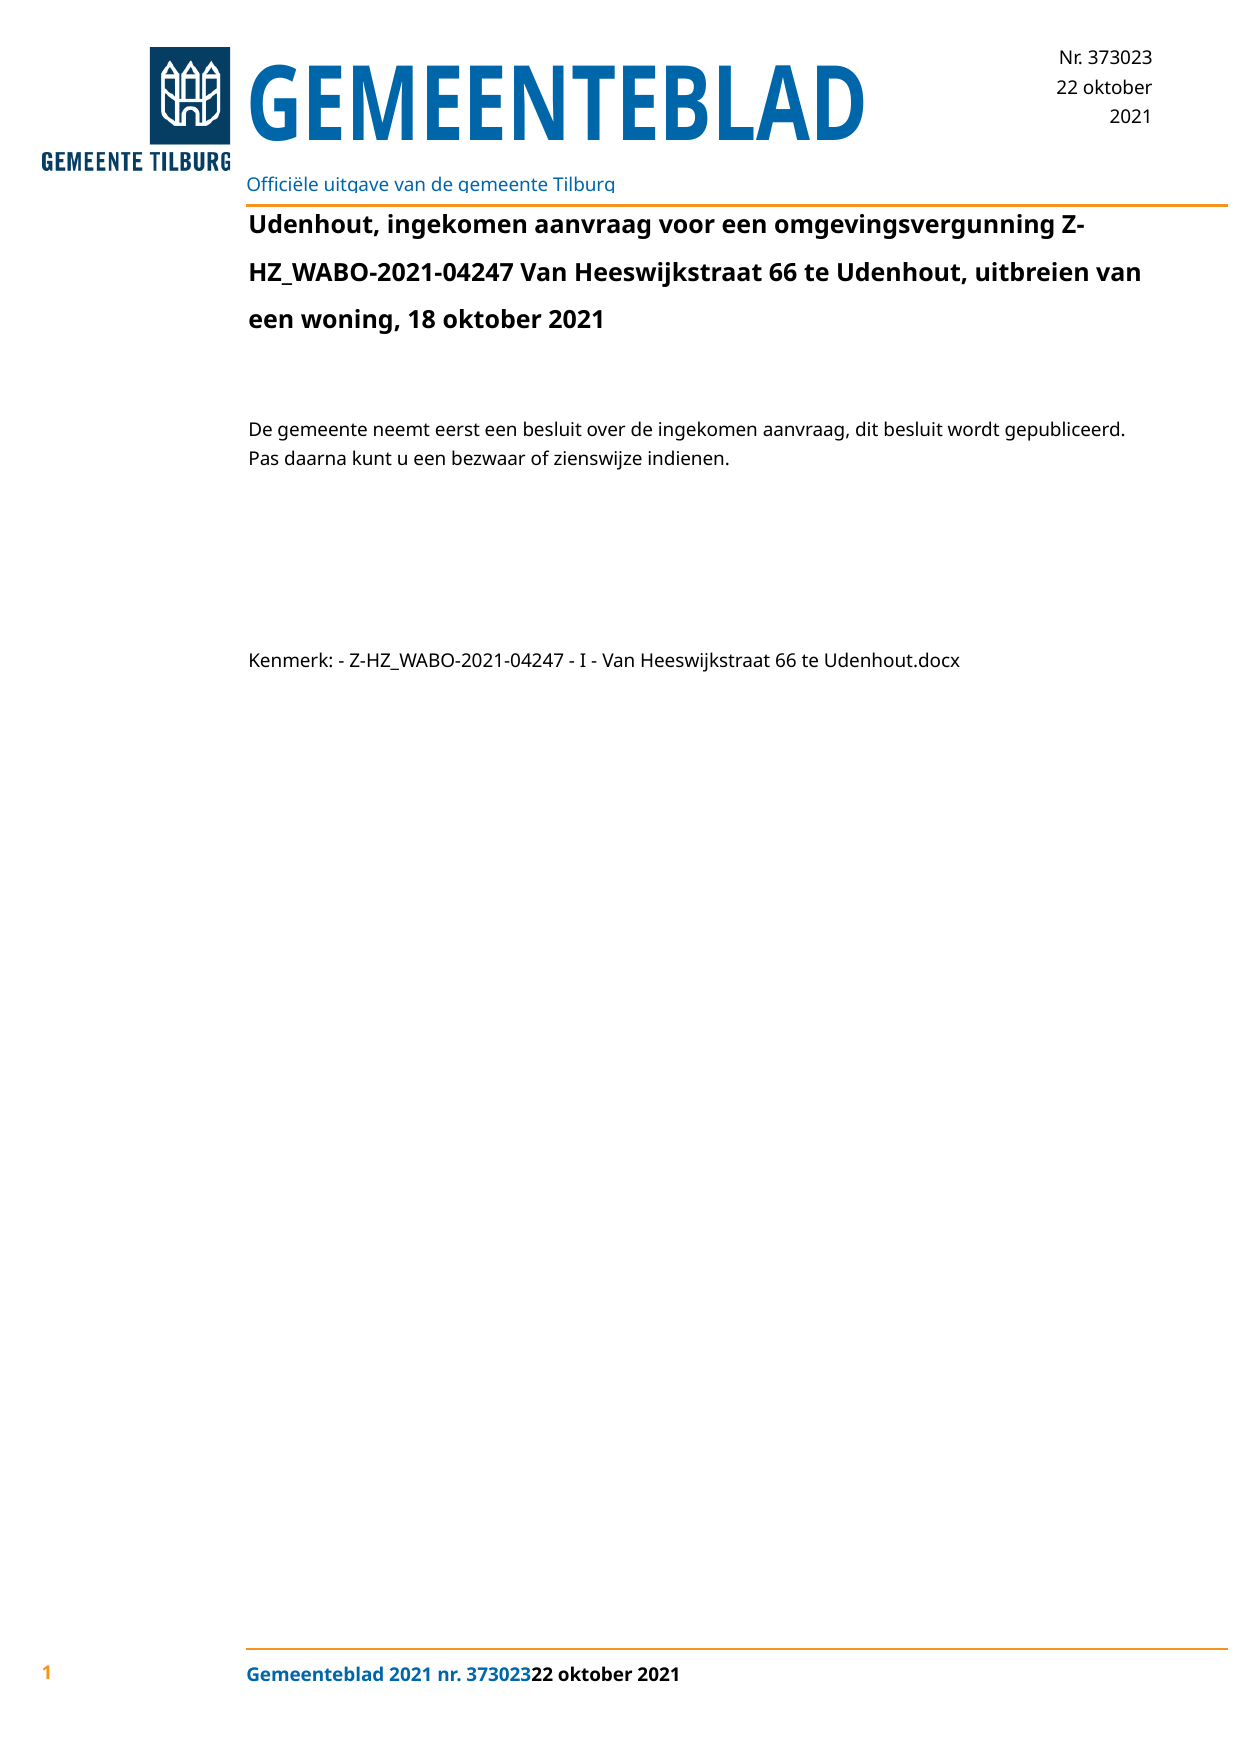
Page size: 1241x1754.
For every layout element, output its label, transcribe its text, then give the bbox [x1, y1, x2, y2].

text De gemeente neemt eerst een besluit over de ingekomen aanvraag, dit besluit wordt gepubliceerd. Pas daarna kunt u een bezwaar of zienswijze indienen. [248, 416, 1152, 471]
picture [41, 47, 231, 172]
text Kenmerk: - Z-HZ_WABO-2021-04247 - I - Van Heeswijkstraat 66 te Udenhout.docx [248, 647, 1152, 673]
text Udenhout, ingekomen aanvraag voor een omgevingsvergunning Z-HZ_WABO-2021-04247 Van Heeswijkstraat 66 te Udenhout, uitbreien van een woning, 18 oktober 2021 [248, 207, 1152, 336]
